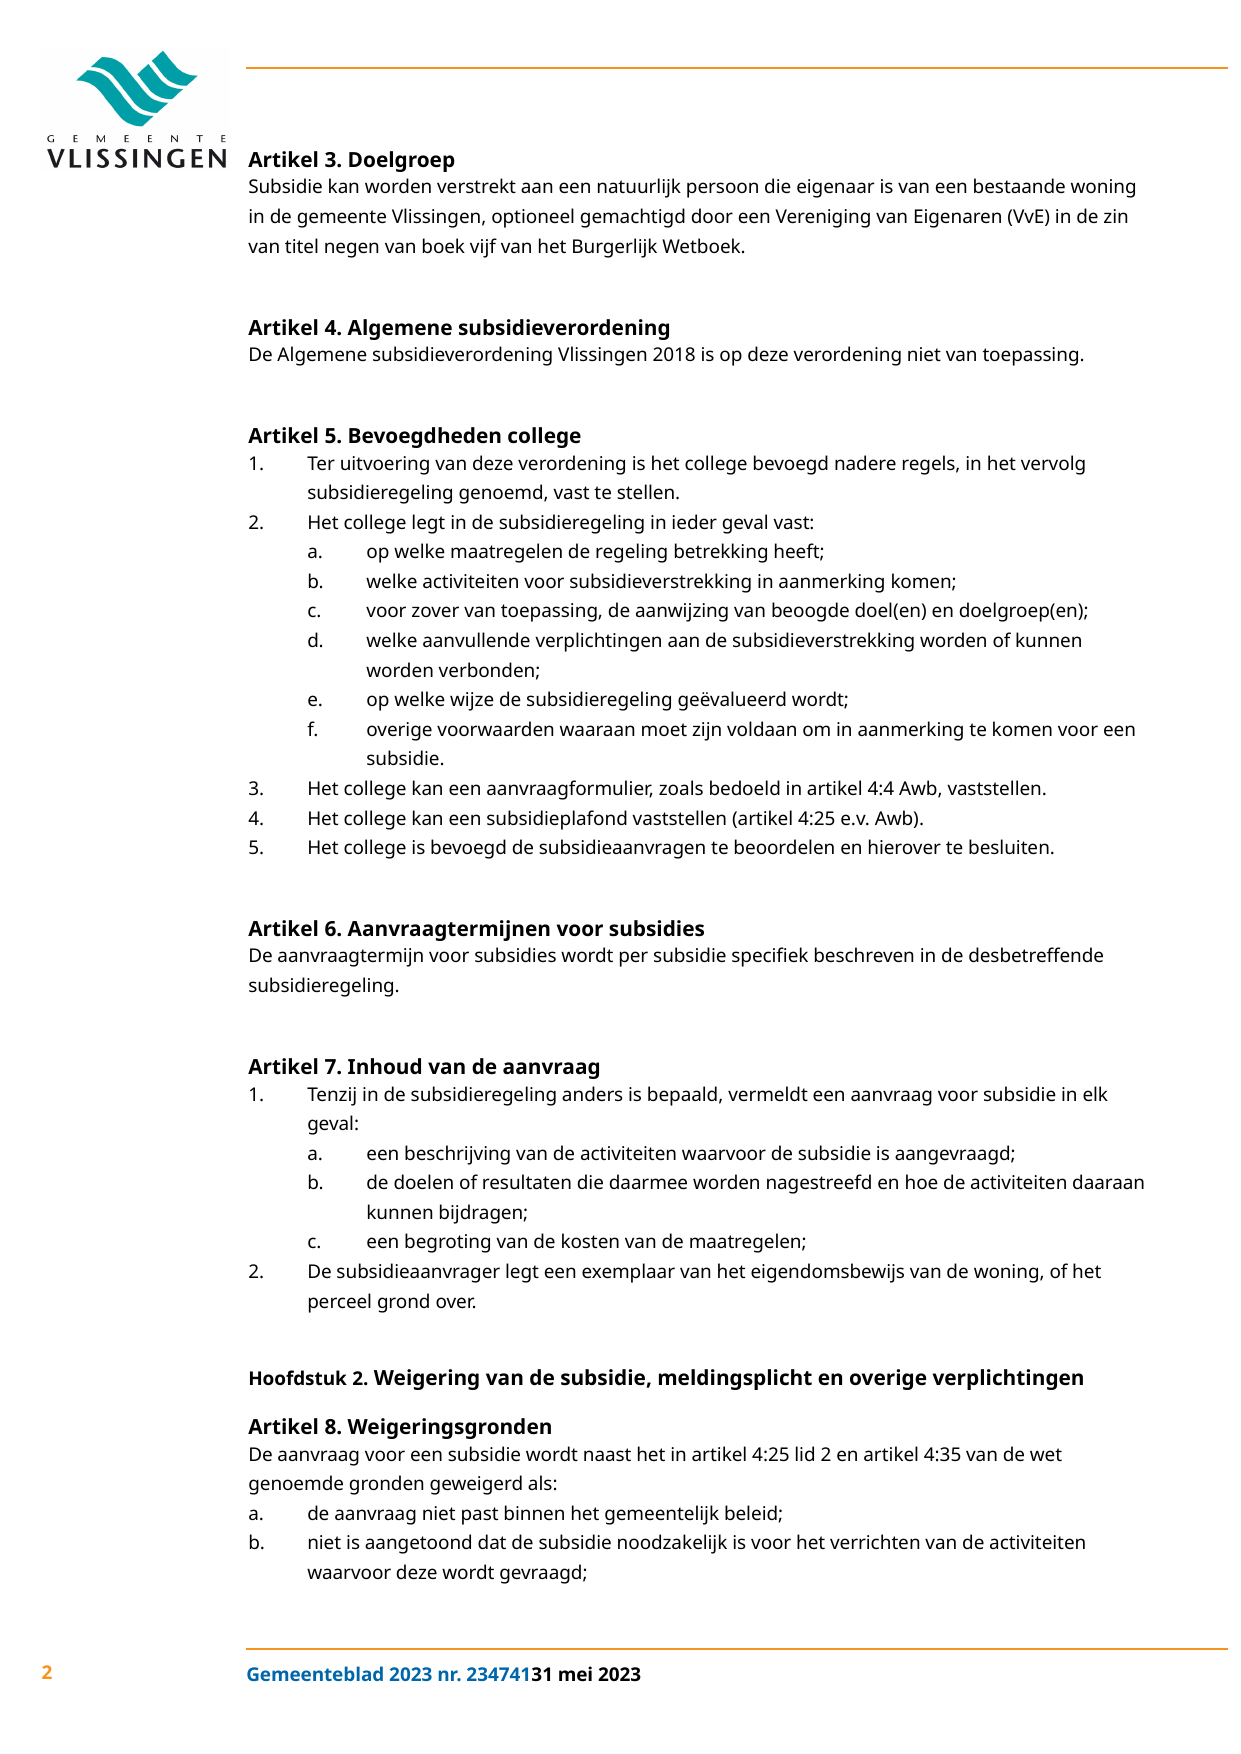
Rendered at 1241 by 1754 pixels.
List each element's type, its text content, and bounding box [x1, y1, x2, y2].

list Tenzij in de subsidieregeling anders is bepaald, vermeldt een aanvraag voor subsidie in elk geval: [248, 1081, 1152, 1136]
list De subsidieaanvrager legt een exemplaar van het eigendomsbewijs van de woning, of het perceel grond over. [248, 1258, 1152, 1313]
list niet is aangetoond dat de subsidie noodzakelijk is voor het verrichten van de activiteiten waarvoor deze wordt gevraagd; [248, 1529, 1152, 1585]
text Artikel 4. Algemene subsidieverordening [248, 313, 1152, 341]
list de aanvraag niet past binnen het gemeentelijk beleid; [248, 1500, 1152, 1526]
list Het college legt in de subsidieregeling in ieder geval vast: [248, 509, 1152, 534]
text Artikel 6. Aanvraagtermijnen voor subsidies [248, 914, 1152, 943]
text Subsidie kan worden verstrekt aan een natuurlijk persoon die eigenaar is van een bestaande woning in de gemeente Vlissingen, optioneel gemachtigd door een Vereniging van Eigenaren (VvE) in de zin van titel negen van boek vijf van het Burgerlijk Wetboek. [248, 174, 1152, 258]
list Het college is bevoegd de subsidieaanvragen te beoordelen en hierover te besluiten. [248, 834, 1152, 860]
list welke activiteiten voor subsidieverstrekking in aanmerking komen; [307, 568, 1152, 594]
list voor zover van toepassing, de aanwijzing van beoogde doel(en) en doelgroep(en); [307, 598, 1152, 623]
text Artikel 8. Weigeringsgronden [248, 1412, 1152, 1441]
list op welke maatregelen de regeling betrekking heeft; [307, 538, 1152, 564]
list Ter uitvoering van deze verordening is het college bevoegd nadere regels, in het vervolg subsidieregeling genoemd, vast te stellen. [248, 450, 1152, 505]
text De aanvraag voor een subsidie wordt naast het in artikel 4:25 lid 2 en artikel 4:35 van de wet genoemde gronden geweigerd als: [248, 1441, 1152, 1496]
text Artikel 7. Inhoud van de aanvraag [248, 1052, 1152, 1081]
list Het college kan een subsidieplafond vaststellen (artikel 4:25 e.v. Awb). [248, 805, 1152, 830]
text De aanvraagtermijn voor subsidies wordt per subsidie specifiek beschreven in de desbetreffende subsidieregeling. [248, 943, 1152, 998]
list welke aanvullende verplichtingen aan de subsidieverstrekking worden of kunnen worden verbonden; [307, 627, 1152, 682]
text Hoofdstuk 2. Weigering van de subsidie, meldingsplicht en overige verplichtingen [248, 1363, 1152, 1391]
list de doelen of resultaten die daarmee worden nagestreefd en hoe de activiteiten daaraan kunnen bijdragen; [307, 1169, 1152, 1225]
text Artikel 3. Doelgroep [248, 145, 1152, 174]
list overige voorwaarden waaraan moet zijn voldaan om in aanmerking te komen voor een subsidie. [307, 716, 1152, 771]
picture [41, 47, 231, 172]
list een beschrijving van de activiteiten waarvoor de subsidie is aangevraagd; [307, 1140, 1152, 1166]
list Het college kan een aanvraagformulier, zoals bedoeld in artikel 4:4 Awb, vaststellen. [248, 775, 1152, 801]
list een begroting van de kosten van de maatregelen; [307, 1229, 1152, 1254]
list op welke wijze de subsidieregeling geëvalueerd wordt; [307, 686, 1152, 712]
text Artikel 5. Bevoegdheden college [248, 421, 1152, 450]
text De Algemene subsidieverordening Vlissingen 2018 is op deze verordening niet van toepassing. [248, 341, 1152, 367]
